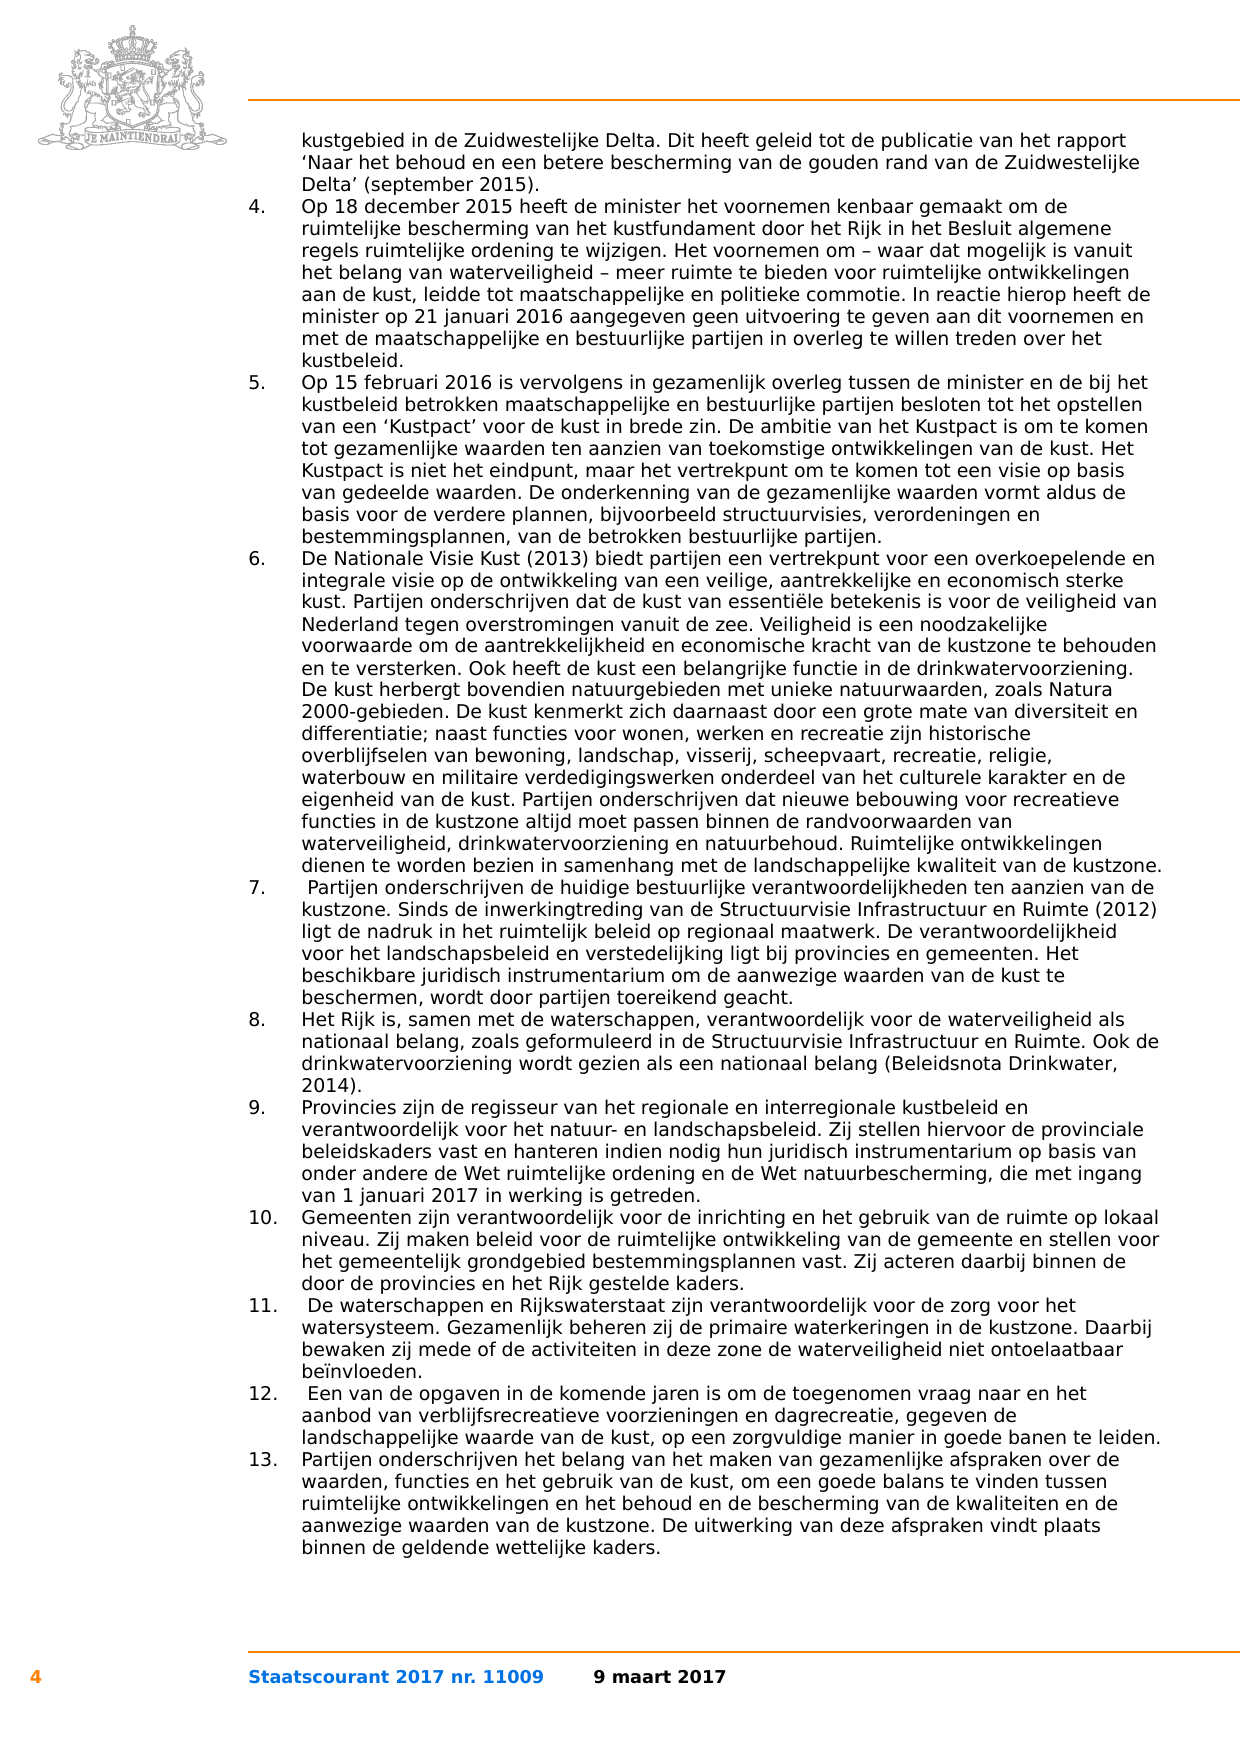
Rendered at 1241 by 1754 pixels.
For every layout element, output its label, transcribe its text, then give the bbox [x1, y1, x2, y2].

text 8. Het Rijk is, samen met de waterschappen, verantwoordelijk voor de waterveiligheid als nationaal belang, zoals geformuleerd in de Structuurvisie Infrastructuur en Ruimte. Ook de drinkwatervoorziening wordt gezien als een nationaal belang (Beleidsnota Drinkwater, 2014). [248, 1009, 1163, 1097]
text 11. De waterschappen en Rijkswaterstaat zijn verantwoordelijk voor de zorg voor het watersysteem. Gezamenlijk beheren zij de primaire waterkeringen in de kustzone. Daarbij bewaken zij mede of de activiteiten in deze zone de waterveiligheid niet ontoelaatbaar beïnvloeden. [248, 1295, 1163, 1383]
text 9. Provincies zijn de regisseur van het regionale en interregionale kustbeleid en verantwoordelijk voor het natuur- en landschapsbeleid. Zij stellen hiervoor de provinciale beleidskaders vast en hanteren indien nodig hun juridisch instrumentarium op basis van onder andere de Wet ruimtelijke ordening en de Wet natuurbescherming, die met ingang van 1 januari 2017 in werking is getreden. [248, 1097, 1163, 1207]
picture [38, 25, 227, 150]
text 10. Gemeenten zijn verantwoordelijk voor de inrichting en het gebruik van de ruimte op lokaal niveau. Zij maken beleid voor de ruimtelijke ontwikkeling van de gemeente en stellen voor het gemeentelijk grondgebied bestemmingsplannen vast. Zij acteren daarbij binnen de door de provincies en het Rijk gestelde kaders. [248, 1207, 1163, 1295]
text kustgebied in de Zuidwestelijke Delta. Dit heeft geleid tot de publicatie van het rapport ‘Naar het behoud en een betere bescherming van de gouden rand van de Zuidwestelijke Delta’ (september 2015). [248, 130, 1163, 196]
text 4. Op 18 december 2015 heeft de minister het voornemen kenbaar gemaakt om de ruimtelijke bescherming van het kustfundament door het Rijk in het Besluit algemene regels ruimtelijke ordening te wijzigen. Het voornemen om – waar dat mogelijk is vanuit het belang van waterveiligheid – meer ruimte te bieden voor ruimtelijke ontwikkelingen aan de kust, leidde tot maatschappelijke en politieke commotie. In reactie hierop heeft de minister op 21 januari 2016 aangegeven geen uitvoering te geven aan dit voornemen en met de maatschappelijke en bestuurlijke partijen in overleg te willen treden over het kustbeleid. [248, 196, 1163, 372]
text 7. Partijen onderschrijven de huidige bestuurlijke verantwoordelijkheden ten aanzien van de kustzone. Sinds de inwerkingtreding van de Structuurvisie Infrastructuur en Ruimte (2012) ligt de nadruk in het ruimtelijk beleid op regionaal maatwerk. De verantwoordelijkheid voor het landschapsbeleid en verstedelijking ligt bij provincies en gemeenten. Het beschikbare juridisch instrumentarium om de aanwezige waarden van de kust te beschermen, wordt door partijen toereikend geacht. [248, 877, 1163, 1009]
text 6. De Nationale Visie Kust (2013) biedt partijen een vertrekpunt voor een overkoepelende en integrale visie op de ontwikkeling van een veilige, aantrekkelijke en economisch sterke kust. Partijen onderschrijven dat de kust van essentiële betekenis is voor de veiligheid van Nederland tegen overstromingen vanuit de zee. Veiligheid is een noodzakelijke voorwaarde om de aantrekkelijkheid en economische kracht van de kustzone te behouden en te versterken. Ook heeft de kust een belangrijke functie in de drinkwatervoorziening. De kust herbergt bovendien natuurgebieden met unieke natuurwaarden, zoals Natura 2000-gebieden. De kust kenmerkt zich daarnaast door een grote mate van diversiteit en differentiatie; naast functies voor wonen, werken en recreatie zijn historische overblijfselen van bewoning, landschap, visserij, scheepvaart, recreatie, religie, waterbouw en militaire verdedigingswerken onderdeel van het culturele karakter en de eigenheid van de kust. Partijen onderschrijven dat nieuwe bebouwing voor recreatieve functies in de kustzone altijd moet passen binnen de randvoorwaarden van waterveiligheid, drinkwatervoorziening en natuurbehoud. Ruimtelijke ontwikkelingen dienen te worden bezien in samenhang met de landschappelijke kwaliteit van de kustzone. [248, 547, 1163, 877]
text 12. Een van de opgaven in de komende jaren is om de toegenomen vraag naar en het aanbod van verblijfsrecreatieve voorzieningen en dagrecreatie, gegeven de landschappelijke waarde van de kust, op een zorgvuldige manier in goede banen te leiden. [248, 1383, 1163, 1449]
text 13. Partijen onderschrijven het belang van het maken van gezamenlijke afspraken over de waarden, functies en het gebruik van de kust, om een goede balans te vinden tussen ruimtelijke ontwikkelingen en het behoud en de bescherming van de kwaliteiten en de aanwezige waarden van de kustzone. De uitwerking van deze afspraken vindt plaats binnen de geldende wettelijke kaders. [248, 1449, 1163, 1558]
text 5. Op 15 februari 2016 is vervolgens in gezamenlijk overleg tussen de minister en de bij het kustbeleid betrokken maatschappelijke en bestuurlijke partijen besloten tot het opstellen van een ‘Kustpact’ voor de kust in brede zin. De ambitie van het Kustpact is om te komen tot gezamenlijke waarden ten aanzien van toekomstige ontwikkelingen van de kust. Het Kustpact is niet het eindpunt, maar het vertrekpunt om te komen tot een visie op basis van gedeelde waarden. De onderkenning van de gezamenlijke waarden vormt aldus de basis voor de verdere plannen, bijvoorbeeld structuurvisies, verordeningen en bestemmingsplannen, van de betrokken bestuurlijke partijen. [248, 372, 1163, 547]
